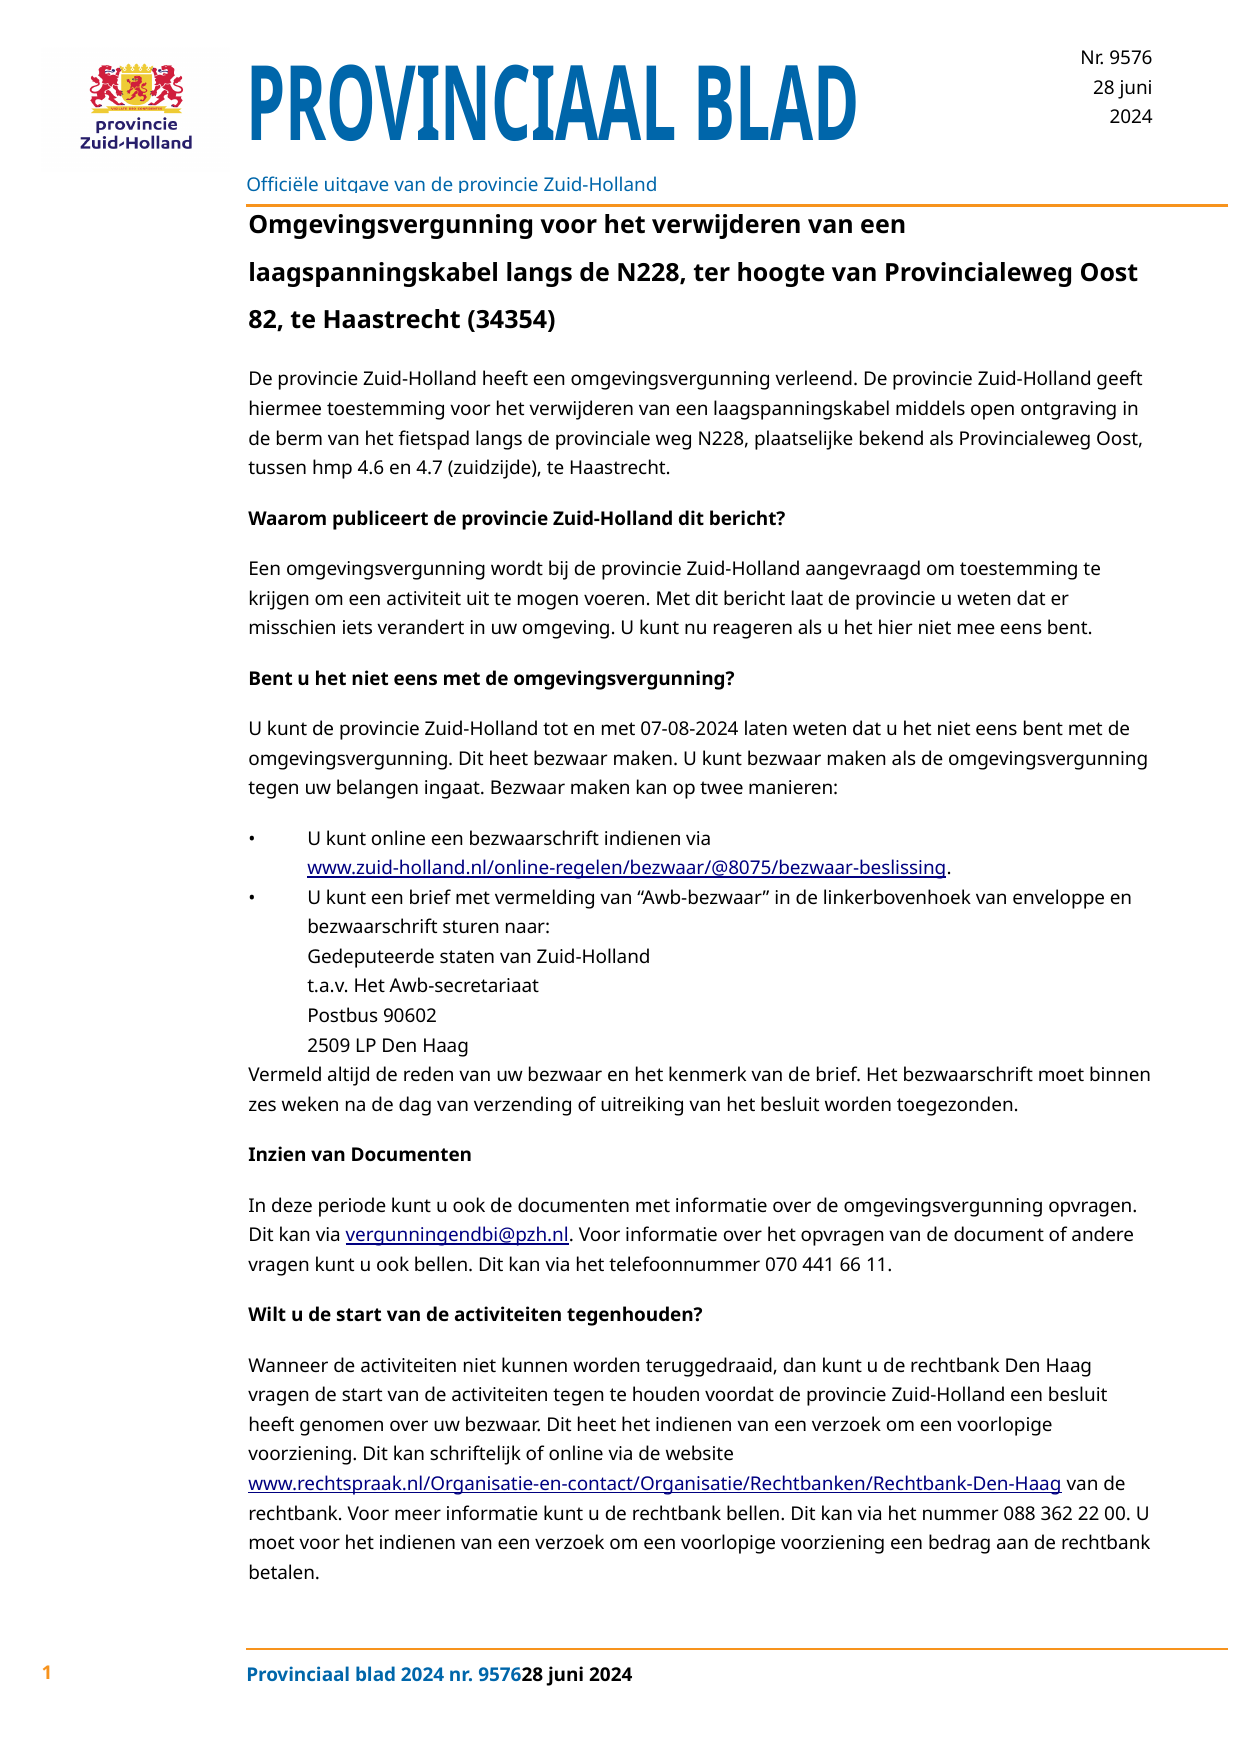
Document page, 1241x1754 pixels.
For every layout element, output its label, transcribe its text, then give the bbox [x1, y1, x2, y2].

text Een omgevingsvergunning wordt bij de provincie Zuid-Holland aangevraagd om toestemming te krijgen om een activiteit uit te mogen voeren. Met dit bericht laat de provincie u weten dat er misschien iets verandert in uw omgeving. U kunt nu reageren als u het hier niet mee eens bent. [248, 555, 1152, 640]
list t.a.v. Het Awb-secretariaat [248, 973, 1152, 998]
list Gedeputeerde staten van Zuid-Holland [248, 943, 1152, 969]
list Postbus 90602 [248, 1002, 1152, 1028]
list U kunt online een bezwaarschrift indienen via www.zuid-holland.nl/online-regelen/bezwaar/@8075/bezwaar-beslissing. [248, 825, 1152, 880]
picture [41, 47, 231, 172]
text Inzien van Documenten [248, 1141, 1152, 1167]
text Wanneer de activiteiten niet kunnen worden teruggedraaid, dan kunt u de rechtbank Den Haag vragen de start van de activiteiten tegen te houden voordat de provincie Zuid-Holland een besluit heeft genomen over uw bezwaar. Dit heet het indienen van een verzoek om een voorlopige voorziening. Dit kan schriftelijk of online via de website www.rechtspraak.nl/Organisatie-en-contact/Organisatie/Rechtbanken/Rechtbank-Den-Haag van de rechtbank. Voor meer informatie kunt u de rechtbank bellen. Dit kan via het nummer 088 362 22 00. U moet voor het indienen van een verzoek om een voorlopige voorziening een bedrag aan de rechtbank betalen. [248, 1352, 1152, 1584]
text Wilt u de start van de activiteiten tegenhouden? [248, 1301, 1152, 1327]
list 2509 LP Den Haag [248, 1032, 1152, 1057]
text Waarom publiceert de provincie Zuid-Holland dit bericht? [248, 505, 1152, 530]
text Vermeld altijd de reden van uw bezwaar en het kenmerk van de brief. Het bezwaarschrift moet binnen zes weken na de dag van verzending of uitreiking van het besluit worden toegezonden. [248, 1061, 1152, 1117]
text Omgevingsvergunning voor het verwijderen van een laagspanningskabel langs de N228, ter hoogte van Provincialeweg Oost 82, te Haastrecht (34354) [248, 207, 1152, 336]
list U kunt een brief met vermelding van “Awb-bezwaar” in de linkerbovenhoek van enveloppe en bezwaarschrift sturen naar: [248, 884, 1152, 939]
text De provincie Zuid-Holland heeft een omgevingsvergunning verleend. De provincie Zuid-Holland geeft hiermee toestemming voor het verwijderen van een laagspanningskabel middels open ontgraving in de berm van het fietspad langs de provinciale weg N228, plaatselijke bekend als Provincialeweg Oost, tussen hmp 4.6 en 4.7 (zuidzijde), te Haastrecht. [248, 366, 1152, 480]
text Bent u het niet eens met de omgevingsvergunning? [248, 665, 1152, 690]
text U kunt de provincie Zuid-Holland tot en met 07-08-2024 laten weten dat u het niet eens bent met de omgevingsvergunning. Dit heet bezwaar maken. U kunt bezwaar maken als de omgevingsvergunning tegen uw belangen ingaat. Bezwaar maken kan op twee manieren: [248, 715, 1152, 800]
text In deze periode kunt u ook de documenten met informatie over de omgevingsvergunning opvragen. Dit kan via vergunningendbi@pzh.nl. Voor informatie over het opvragen van de document of andere vragen kunt u ook bellen. Dit kan via het telefoonnummer 070 441 66 11. [248, 1192, 1152, 1277]
